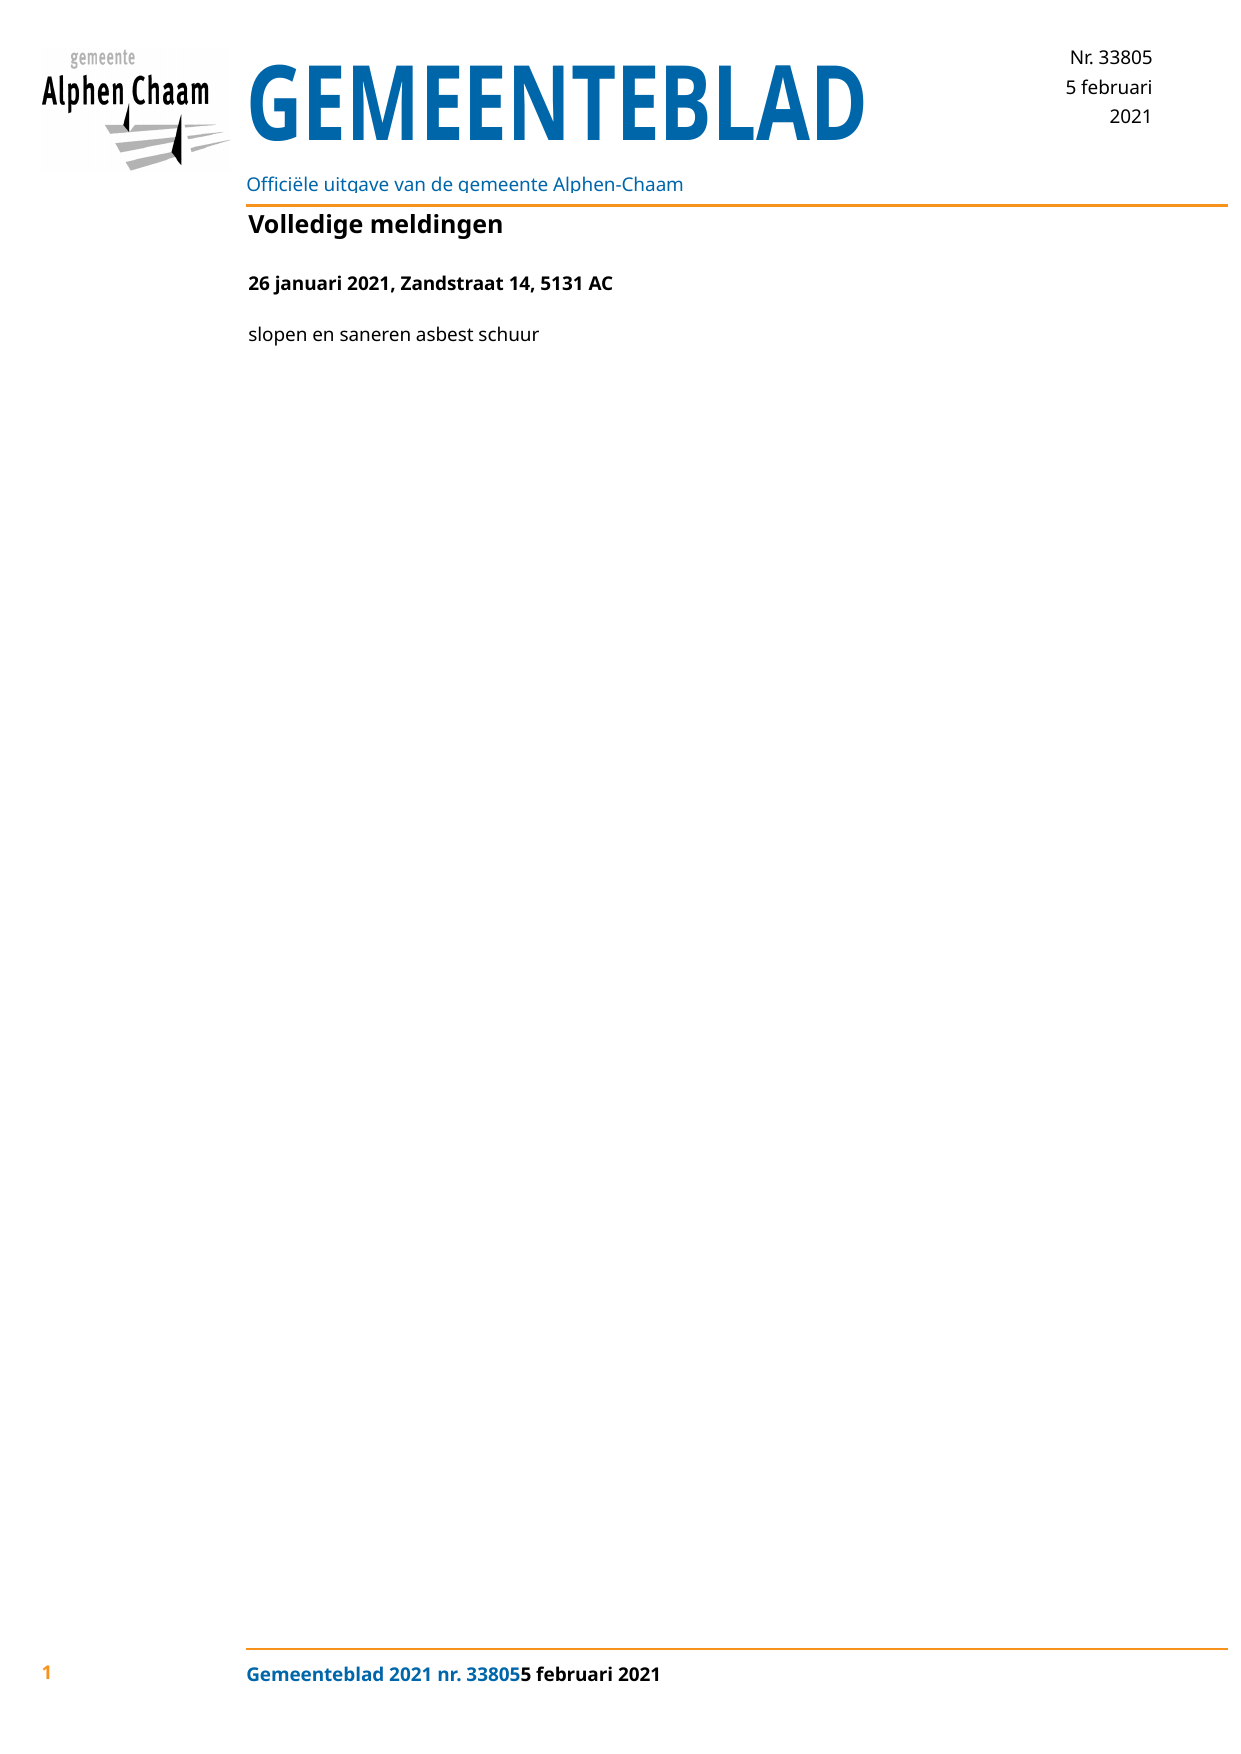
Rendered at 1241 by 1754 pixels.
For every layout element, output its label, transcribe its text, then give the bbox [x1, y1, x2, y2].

text 26 januari 2021, Zandstraat 14, 5131 AC [248, 270, 1152, 296]
picture [41, 47, 231, 172]
text slopen en saneren asbest schuur [248, 321, 1152, 346]
text Volledige meldingen [248, 207, 1152, 241]
